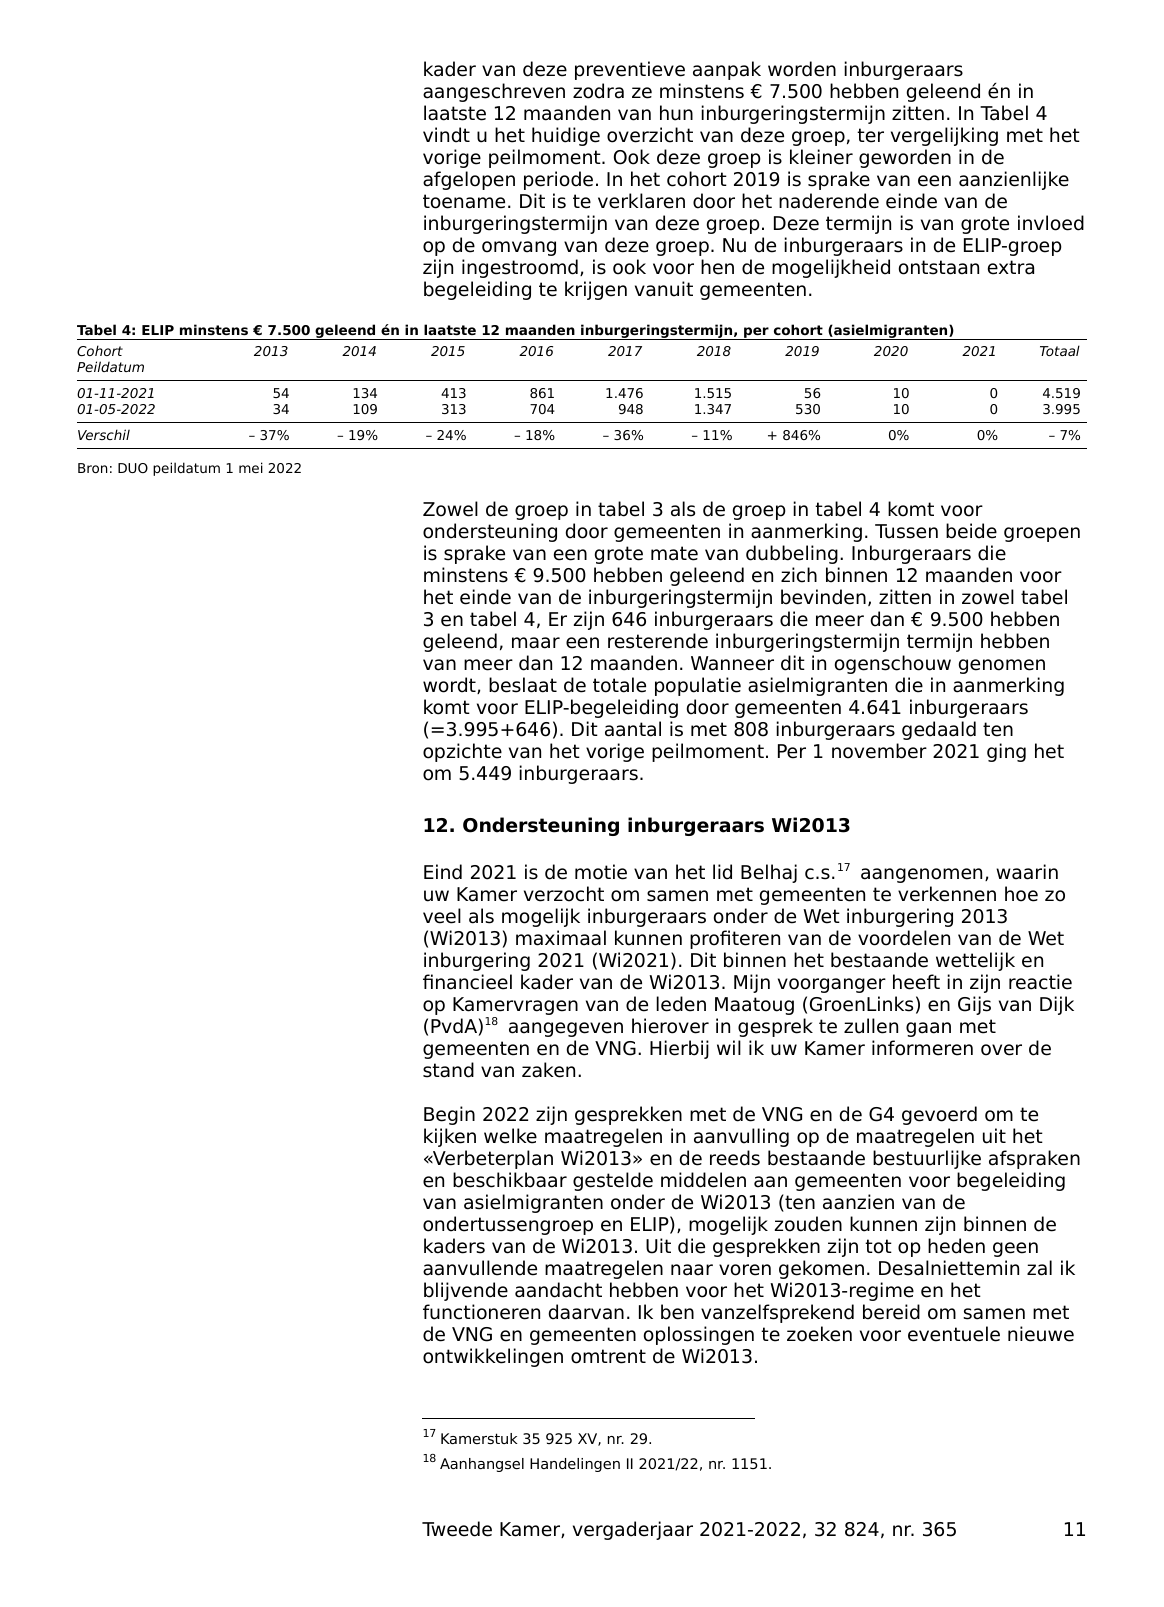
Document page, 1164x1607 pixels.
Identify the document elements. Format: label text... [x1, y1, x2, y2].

table_cell 2018 [650, 340, 738, 380]
text Eind 2021 is de motie van het lid Belhaj c.s. aangenomen, waarin uw Kamer verzocht om samen met gemeenten te verkennen hoe zo veel als mogelijk inburgeraars onder de Wet inburgering 2013 (Wi2013) maximaal kunnen profiteren van de voordelen van de Wet inburgering 2021 (Wi2021). Dit binnen het bestaande wettelijk en financieel kader van de Wi2013. Mijn voorganger heeft in zijn reactie op Kamervragen van de leden Maatoug (GroenLinks) en Gijs van Dijk (PvdA) aangegeven hierover in gesprek te zullen gaan met gemeenten en de VNG. Hierbij wil ik uw Kamer informeren over de stand van zaken. [422, 862, 1087, 1082]
table_cell 313 [384, 402, 472, 422]
text Begin 2022 zijn gesprekken met de VNG en de G4 gevoerd om te kijken welke maatregelen in aanvulling op de maatregelen uit het «Verbeterplan Wi2013» en de reeds bestaande bestuurlijke afspraken en beschikbaar gestelde middelen aan gemeenten voor begeleiding van asielmigranten onder de Wi2013 (ten aanzien van de ondertussengroep en ELIP), mogelijk zouden kunnen zijn binnen de kaders van de Wi2013. Uit die gesprekken zijn tot op heden geen aanvullende maatregelen naar voren gekomen. Desalniettemin zal ik blijvende aandacht hebben voor het Wi2013-regime en het functioneren daarvan. Ik ben vanzelfsprekend bereid om samen met de VNG en gemeenten oplossingen te zoeken voor eventuele nieuwe ontwikkelingen omtrent de Wi2013. [422, 1104, 1087, 1367]
text Aanhangsel Handelingen II 2021/22, nr. 1151. [422, 1452, 1087, 1474]
subtitle 12. Ondersteuning inburgeraars Wi2013 [422, 815, 1087, 837]
table_cell 0 [915, 381, 1004, 402]
table_cell 01-11-2021 [77, 381, 207, 402]
table_cell 3.995 [1004, 402, 1087, 422]
table_cell 01-05-2022 [77, 402, 207, 422]
table_cell Totaal [1004, 340, 1087, 380]
table_cell 0% [827, 423, 915, 448]
table_cell 2017 [561, 340, 649, 380]
text kader van deze preventieve aanpak worden inburgeraars aangeschreven zodra ze minstens € 7.500 hebben geleend én in laatste 12 maanden van hun inburgeringstermijn zitten. In Tabel 4 vindt u het huidige overzicht van deze groep, ter vergelijking met het vorige peilmoment. Ook deze groep is kleiner geworden in de afgelopen periode. In het cohort 2019 is sprake van een aanzienlijke toename. Dit is te verklaren door het naderende einde van de inburgeringstermijn van deze groep. Deze termijn is van grote invloed op de omvang van deze groep. Nu de inburgeraars in de ELIP-groep zijn ingestroomd, is ook voor hen de mogelijkheid ontstaan extra begeleiding te krijgen vanuit gemeenten. [422, 59, 1087, 301]
table_cell 2019 [738, 340, 827, 380]
table_cell 413 [384, 381, 472, 402]
table_cell Bron: DUO peildatum 1 mei 2022 [77, 449, 1087, 477]
text Kamerstuk 35 925 XV, nr. 29. [422, 1427, 1087, 1449]
table_cell 1.515 [650, 381, 738, 402]
table_cell 704 [473, 402, 561, 422]
table_cell 2020 [827, 340, 915, 380]
table_cell 2016 [473, 340, 561, 380]
table_cell – 24% [384, 423, 472, 448]
table_cell 2013 [207, 340, 295, 380]
table_cell 1.347 [650, 402, 738, 422]
table_cell 0 [915, 402, 1004, 422]
table_cell + 846% [738, 423, 827, 448]
table_cell – 37% [207, 423, 295, 448]
table_cell 4.519 [1004, 381, 1087, 402]
table_cell – 19% [295, 423, 384, 448]
table_cell – 11% [650, 423, 738, 448]
table_cell 2015 [384, 340, 472, 380]
table_cell Cohort Peildatum [77, 340, 207, 380]
table_cell Verschil [77, 423, 207, 448]
table_cell 1.476 [561, 381, 649, 402]
table_cell 10 [827, 381, 915, 402]
table_cell 2021 [915, 340, 1004, 380]
table_cell – 36% [561, 423, 649, 448]
table_cell 109 [295, 402, 384, 422]
table_header Tabel 4: ELIP minstens € 7.500 geleend én in laatste 12 maanden inburgeringstermijn, per cohort (asielmigranten) [77, 323, 1087, 338]
table_cell 134 [295, 381, 384, 402]
table_cell 54 [207, 381, 295, 402]
table_cell 0% [915, 423, 1004, 448]
table_cell 10 [827, 402, 915, 422]
table_cell – 18% [473, 423, 561, 448]
table_cell – 7% [1004, 423, 1087, 448]
table_cell 34 [207, 402, 295, 422]
table_cell 2014 [295, 340, 384, 380]
text Zowel de groep in tabel 3 als de groep in tabel 4 komt voor ondersteuning door gemeenten in aanmerking. Tussen beide groepen is sprake van een grote mate van dubbeling. Inburgeraars die minstens € 9.500 hebben geleend en zich binnen 12 maanden voor het einde van de inburgeringstermijn bevinden, zitten in zowel tabel 3 en tabel 4, Er zijn 646 inburgeraars die meer dan € 9.500 hebben geleend, maar een resterende inburgeringstermijn termijn hebben van meer dan 12 maanden. Wanneer dit in ogenschouw genomen wordt, beslaat de totale populatie asielmigranten die in aanmerking komt voor ELIP-begeleiding door gemeenten 4.641 inburgeraars (=3.995+646). Dit aantal is met 808 inburgeraars gedaald ten opzichte van het vorige peilmoment. Per 1 november 2021 ging het om 5.449 inburgeraars. [422, 499, 1087, 785]
table_cell 948 [561, 402, 649, 422]
table_cell 530 [738, 402, 827, 422]
table_cell 861 [473, 381, 561, 402]
table_cell 56 [738, 381, 827, 402]
